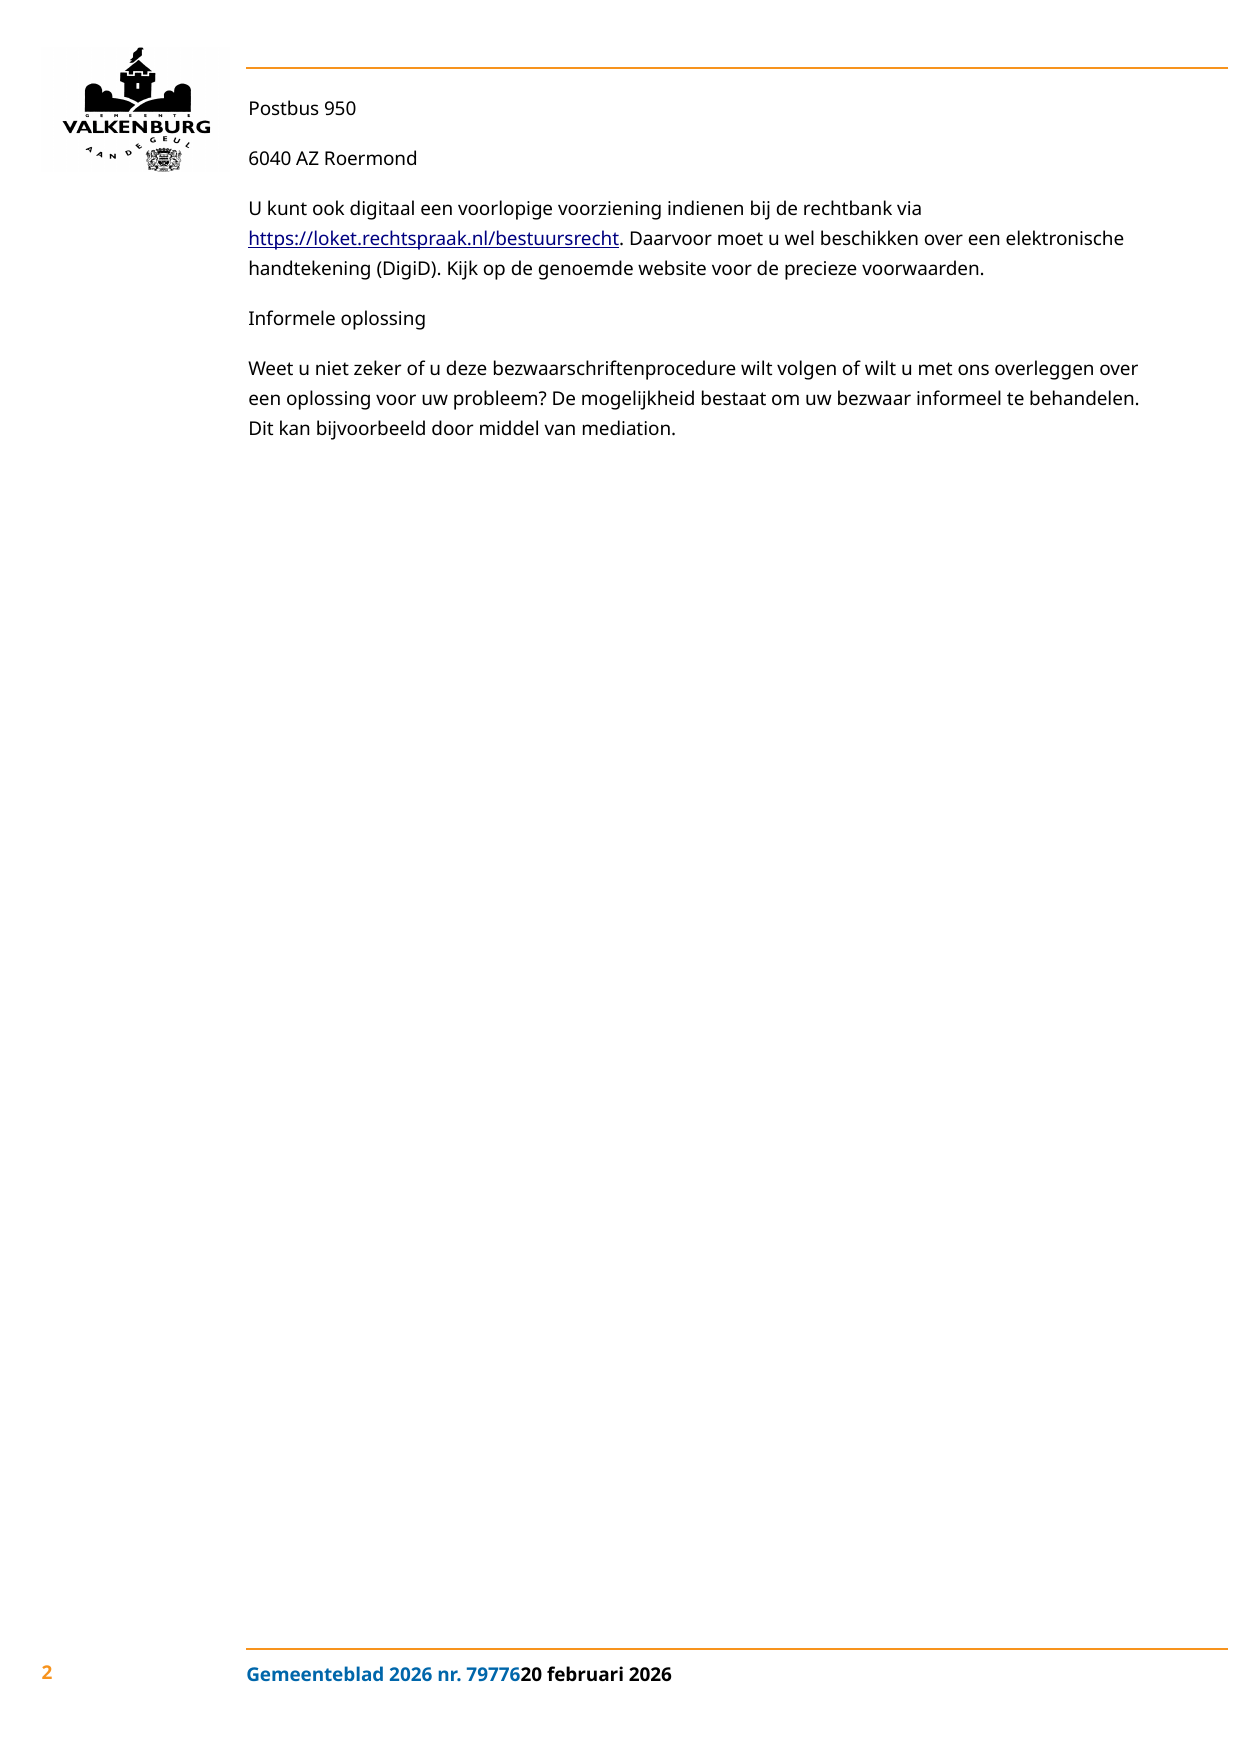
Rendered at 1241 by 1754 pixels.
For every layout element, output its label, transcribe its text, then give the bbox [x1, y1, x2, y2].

text Postbus 950 [248, 95, 1152, 121]
text Weet u niet zeker of u deze bezwaarschriftenprocedure wilt volgen of wilt u met ons overleggen over een oplossing voor uw probleem? De mogelijkheid bestaat om uw bezwaar informeel te behandelen. Dit kan bijvoorbeeld door middel van mediation. [248, 356, 1152, 441]
text Informele oplossing [248, 305, 1152, 331]
picture [41, 47, 231, 172]
text 6040 AZ Roermond [248, 145, 1152, 171]
text U kunt ook digitaal een voorlopige voorziening indienen bij de rechtbank via https://loket.rechtspraak.nl/bestuursrecht. Daarvoor moet u wel beschikken over een elektronische handtekening (DigiD). Kijk op de genoemde website voor de precieze voorwaarden. [248, 196, 1152, 281]
